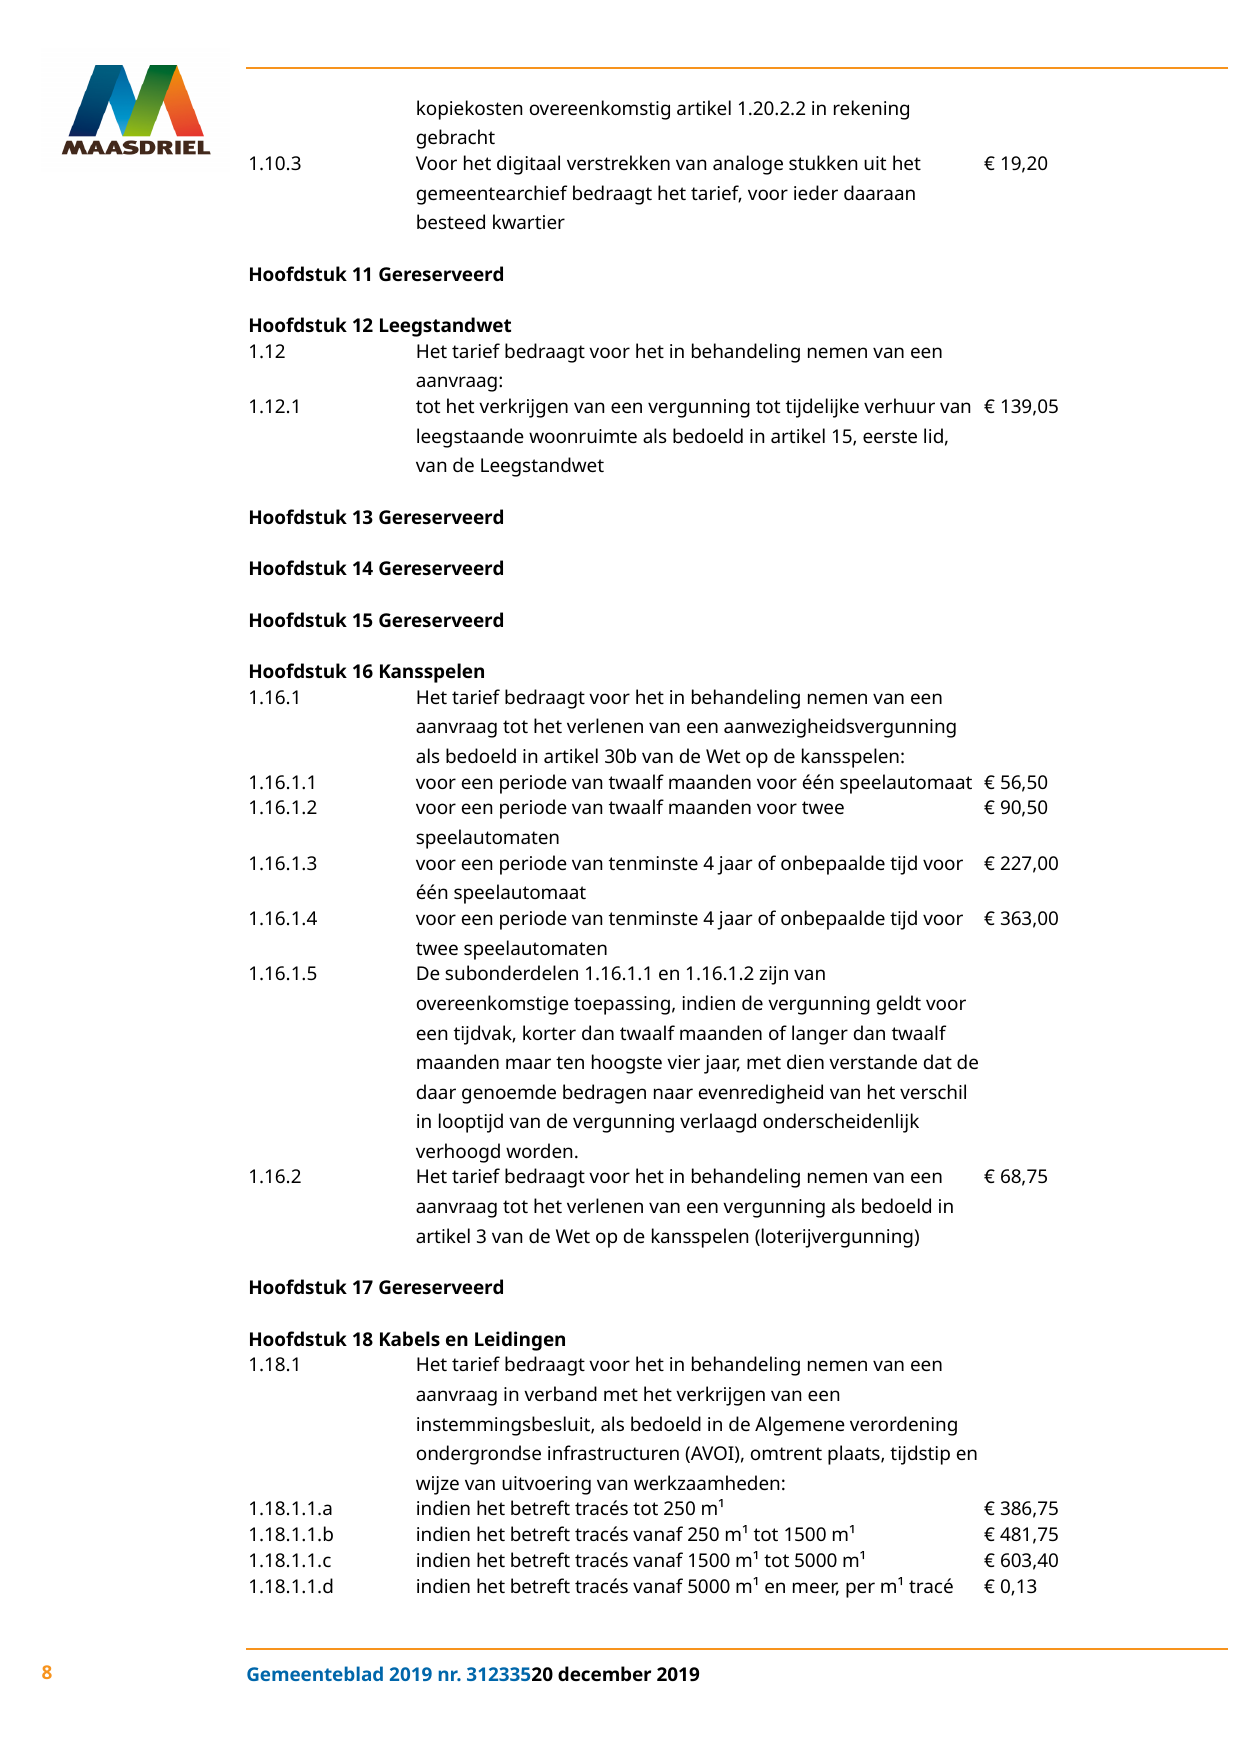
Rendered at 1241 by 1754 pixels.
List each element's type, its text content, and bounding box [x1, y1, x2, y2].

picture [41, 47, 231, 172]
table_cell voor een periode van tenminste 4 jaar of onbepaalde tijd voor twee speelautomaten [416, 905, 984, 961]
table_cell Hoofdstuk 14 Gereserveerd [248, 555, 984, 581]
table_cell [416, 286, 984, 312]
table_cell € 56,50 [984, 769, 1152, 794]
table_cell [984, 633, 1152, 658]
table_cell 1.12.1 [248, 393, 416, 478]
table_cell [984, 286, 1152, 312]
table_cell [248, 633, 416, 658]
table_cell € 227,00 [984, 850, 1152, 905]
table_cell Hoofdstuk 12 Leegstandwet [248, 312, 984, 338]
table_cell 1.16.1.3 [248, 850, 416, 905]
table_cell [984, 338, 1152, 393]
table_cell Voor het digitaal verstrekken van analoge stukken uit het gemeentearchief bedraagt het tarief, voor ieder daaraan besteed kwartier [416, 150, 984, 235]
table_cell [984, 658, 1152, 684]
table_cell voor een periode van twaalf maanden voor twee speelautomaten [416, 795, 984, 850]
table_cell indien het betreft tracés vanaf 1500 m¹ tot 5000 m¹ [416, 1547, 984, 1573]
table_cell [984, 684, 1152, 769]
table_cell [984, 1249, 1152, 1274]
table_cell € 481,75 [984, 1521, 1152, 1547]
table_cell [984, 1300, 1152, 1326]
table_cell De subonderdelen 1.16.1.1 en 1.16.1.2 zijn van overeenkomstige toepassing, indien de vergunning geldt voor een tijdvak, korter dan twaalf maanden of langer dan twaalf maanden maar ten hoogste vier jaar, met dien verstande dat de daar genoemde bedragen naar evenredigheid van het verschil in looptijd van de vergunning verlaagd onderscheidenlijk verhoogd worden. [416, 961, 984, 1164]
table_cell [984, 961, 1152, 1164]
table_cell [984, 478, 1152, 504]
table_cell Het tarief bedraagt voor het in behandeling nemen van een aanvraag tot het verlenen van een vergunning als bedoeld in artikel 3 van de Wet op de kansspelen (loterijvergunning) [416, 1164, 984, 1249]
table_cell [416, 478, 984, 504]
table_cell 1.18.1 [248, 1352, 416, 1496]
table_cell € 68,75 [984, 1164, 1152, 1249]
table_cell 1.16.1.4 [248, 905, 416, 961]
table_cell indien het betreft tracés vanaf 250 m¹ tot 1500 m¹ [416, 1521, 984, 1547]
table_cell € 386,75 [984, 1496, 1152, 1521]
table_cell [248, 1249, 416, 1274]
table_cell € 139,05 [984, 393, 1152, 478]
table_cell 1.10.3 [248, 150, 416, 235]
table_cell [984, 1352, 1152, 1496]
table_cell 1.18.1.1.b [248, 1521, 416, 1547]
table_cell voor een periode van twaalf maanden voor één speelautomaat [416, 769, 984, 794]
table_cell kopiekosten overeenkomstig artikel 1.20.2.2 in rekening gebracht [416, 95, 984, 150]
table_cell 1.16.1.5 [248, 961, 416, 1164]
table_cell [984, 530, 1152, 555]
table_cell [416, 1249, 984, 1274]
table_cell Het tarief bedraagt voor het in behandeling nemen van een aanvraag: [416, 338, 984, 393]
table_cell Hoofdstuk 17 Gereserveerd [248, 1274, 984, 1300]
table_cell [416, 1300, 984, 1326]
table_cell [984, 1326, 1152, 1352]
table_cell indien het betreft tracés vanaf 5000 m¹ en meer, per m¹ tracé [416, 1573, 984, 1598]
table_cell € 363,00 [984, 905, 1152, 961]
table_cell [984, 504, 1152, 529]
table_cell [984, 555, 1152, 581]
table_cell [248, 581, 416, 607]
table_cell € 90,50 [984, 795, 1152, 850]
table_cell [416, 581, 984, 607]
table_cell [984, 1274, 1152, 1300]
table_cell [984, 312, 1152, 338]
table_cell [984, 235, 1152, 261]
table_cell [248, 530, 416, 555]
table_cell 1.18.1.1.a [248, 1496, 416, 1521]
table_cell [248, 235, 416, 261]
table_cell Hoofdstuk 13 Gereserveerd [248, 504, 984, 529]
table_cell € 19,20 [984, 150, 1152, 235]
table_cell [416, 633, 984, 658]
table_cell 1.16.1.2 [248, 795, 416, 850]
table_cell [248, 478, 416, 504]
table_cell indien het betreft tracés tot 250 m¹ [416, 1496, 984, 1521]
table_cell Hoofdstuk 18 Kabels en Leidingen [248, 1326, 984, 1352]
table_cell 1.16.1.1 [248, 769, 416, 794]
table_cell [248, 95, 416, 150]
table_cell [248, 1300, 416, 1326]
table_cell [984, 581, 1152, 607]
table_cell [416, 530, 984, 555]
table_cell 1.18.1.1.d [248, 1573, 416, 1598]
table_cell [248, 286, 416, 312]
table_cell [984, 607, 1152, 632]
table_cell voor een periode van tenminste 4 jaar of onbepaalde tijd voor één speelautomaat [416, 850, 984, 905]
table_cell Het tarief bedraagt voor het in behandeling nemen van een aanvraag tot het verlenen van een aanwezigheidsvergunning als bedoeld in artikel 30b van de Wet op de kansspelen: [416, 684, 984, 769]
table_cell [984, 261, 1152, 286]
table_cell 1.16.2 [248, 1164, 416, 1249]
table_cell [416, 235, 984, 261]
table_cell 1.12 [248, 338, 416, 393]
table_cell Het tarief bedraagt voor het in behandeling nemen van een aanvraag in verband met het verkrijgen van een instemmingsbesluit, als bedoeld in de Algemene verordening ondergrondse infrastructuren (AVOI), omtrent plaats, tijdstip en wijze van uitvoering van werkzaamheden: [416, 1352, 984, 1496]
table_cell Hoofdstuk 16 Kansspelen [248, 658, 984, 684]
table_cell € 603,40 [984, 1547, 1152, 1573]
table_cell Hoofdstuk 11 Gereserveerd [248, 261, 984, 286]
table_cell € 0,13 [984, 1573, 1152, 1598]
table_cell tot het verkrijgen van een vergunning tot tijdelijke verhuur van leegstaande woonruimte als bedoeld in artikel 15, eerste lid, van de Leegstandwet [416, 393, 984, 478]
table_cell 1.16.1 [248, 684, 416, 769]
table_cell 1.18.1.1.c [248, 1547, 416, 1573]
table_cell [984, 95, 1152, 150]
table_cell Hoofdstuk 15 Gereserveerd [248, 607, 984, 632]
